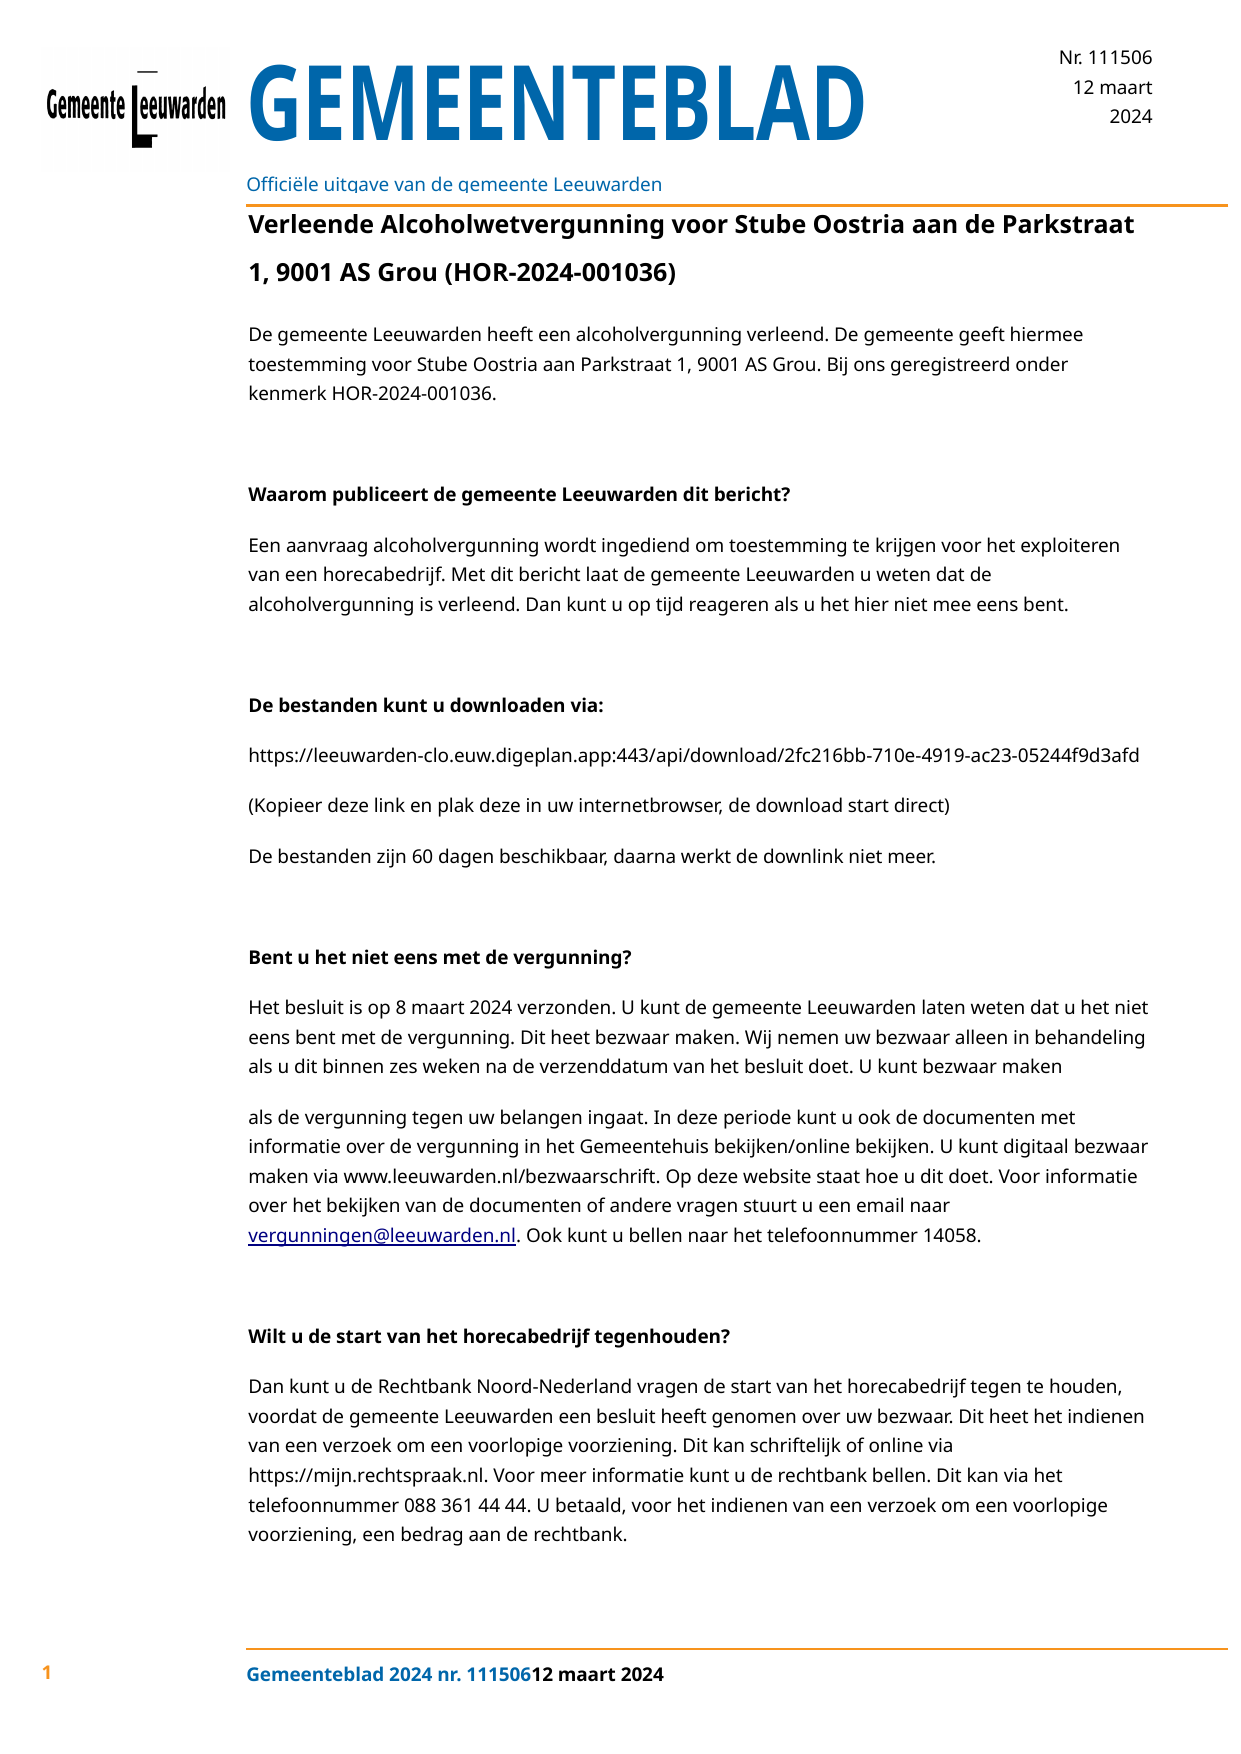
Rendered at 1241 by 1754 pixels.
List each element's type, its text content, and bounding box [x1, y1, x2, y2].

text ﻿De gemeente Leeuwarden heeft een alcoholvergunning verleend. De gemeente geeft hiermee toestemming voor Stube Oostria aan Parkstraat 1, 9001 AS Grou. Bij ons geregistreerd onder kenmerk HOR-2024-001036. [248, 318, 1152, 406]
text (Kopieer deze link en plak deze in uw internetbrowser, de download start direct) [248, 793, 1152, 818]
text Een aanvraag alcoholvergunning wordt ingediend om toestemming te krijgen voor het exploiteren van een horecabedrijf. Met dit bericht laat de gemeente Leeuwarden u weten dat de alcoholvergunning is verleend. Dan kunt u op tijd reageren als u het hier niet mee eens bent. [248, 532, 1152, 617]
text Bent u het niet eens met de vergunning? [248, 944, 1152, 969]
text Wilt u de start van het horecabedrijf tegenhouden? [248, 1323, 1152, 1349]
text Dan kunt u de Rechtbank Noord-Nederland vragen de start van het horecabedrijf tegen te houden, voordat de gemeente Leeuwarden een besluit heeft genomen over uw bezwaar. Dit heet het indienen van een verzoek om een voorlopige voorziening. Dit kan schriftelijk of online via https://mijn.rechtspraak.nl. Voor meer informatie kunt u de rechtbank bellen. Dit kan via het telefoonnummer 088 361 44 44. U betaald, voor het indienen van een verzoek om een voorlopige voorziening, een bedrag aan de rechtbank. [248, 1373, 1152, 1547]
text Het besluit is op 8 maart 2024 verzonden. U kunt de gemeente Leeuwarden laten weten dat u het niet eens bent met de vergunning. Dit heet bezwaar maken. Wij nemen uw bezwaar alleen in behandeling als u dit binnen zes weken na de verzenddatum van het besluit doet. U kunt bezwaar maken [248, 994, 1152, 1079]
text De bestanden kunt u downloaden via: [248, 692, 1152, 717]
text Verleende Alcoholwetvergunning voor Stube Oostria aan de Parkstraat 1, 9001 AS Grou (HOR-2024-001036) [248, 207, 1152, 288]
text als de vergunning tegen uw belangen ingaat. In deze periode kunt u ook de documenten met informatie over de vergunning in het Gemeentehuis bekijken/online bekijken. U kunt digitaal bezwaar maken via www.leeuwarden.nl/bezwaarschrift. Op deze website staat hoe u dit doet. Voor informatie over het bekijken van de documenten of andere vragen stuurt u een email naar vergunningen@leeuwarden.nl. Ook kunt u bellen naar het telefoonnummer 14058. [248, 1104, 1152, 1248]
text Waarom publiceert de gemeente Leeuwarden dit bericht? [248, 481, 1152, 507]
picture [41, 47, 231, 172]
text De bestanden zijn 60 dagen beschikbaar, daarna werkt de downlink niet meer. [248, 843, 1152, 869]
text https://leeuwarden-clo.euw.digeplan.app:443/api/download/2fc216bb-710e-4919-ac23-05244f9d3afd [248, 742, 1152, 768]
